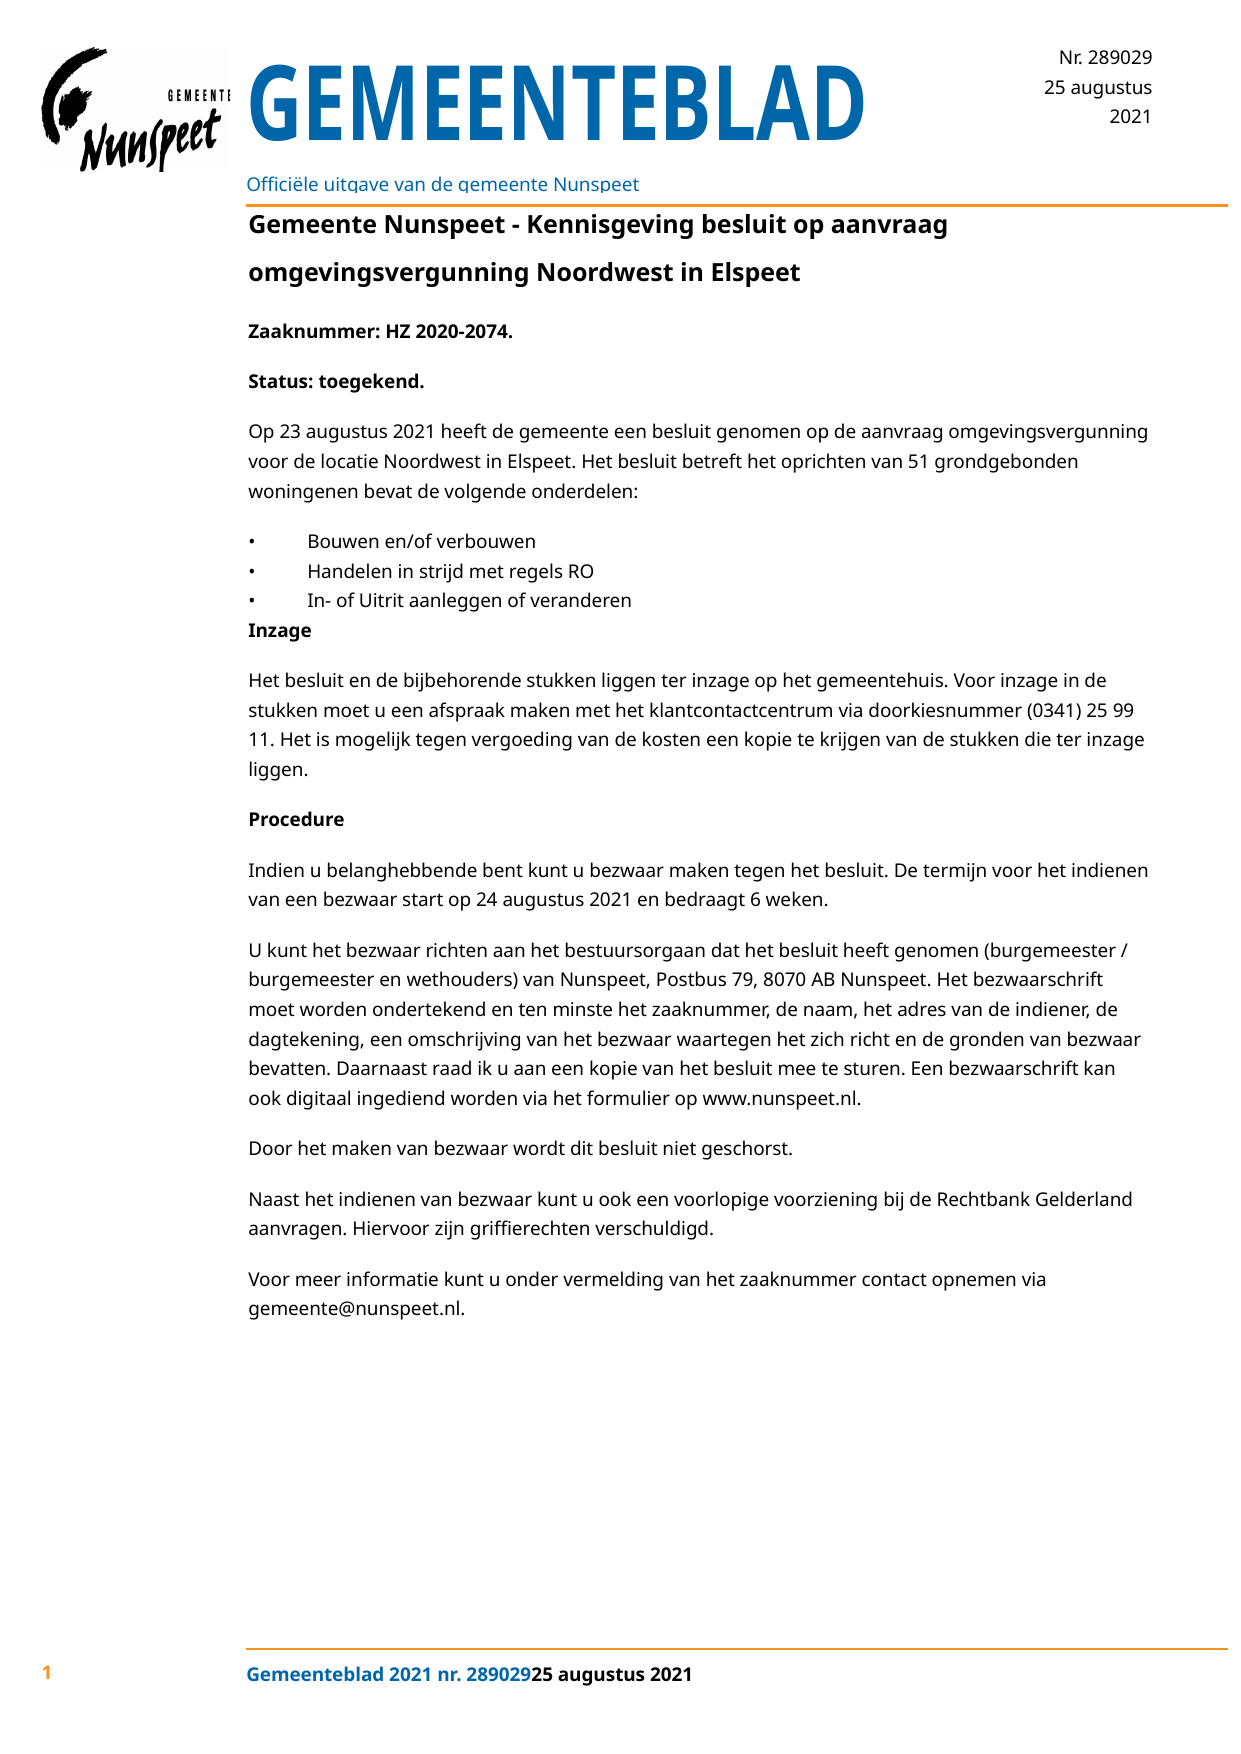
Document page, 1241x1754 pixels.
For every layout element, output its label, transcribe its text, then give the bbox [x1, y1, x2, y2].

text Door het maken van bezwaar wordt dit besluit niet geschorst. [248, 1135, 1152, 1161]
text Zaaknummer: HZ 2020-2074. [248, 318, 1152, 344]
text Op 23 augustus 2021 heeft de gemeente een besluit genomen op de aanvraag omgevingsvergunning voor de locatie Noordwest in Elspeet. Het besluit betreft het oprichten van 51 grondgebonden woningenen bevat de volgende onderdelen: [248, 419, 1152, 504]
text Gemeente Nunspeet - Kennisgeving besluit op aanvraag omgevingsvergunning Noordwest in Elspeet [248, 207, 1152, 288]
text Naast het indienen van bezwaar kunt u ook een voorlopige voorziening bij de Rechtbank Gelderland aanvragen. Hiervoor zijn griffierechten verschuldigd. [248, 1186, 1152, 1241]
text Status: toegekend. [248, 368, 1152, 394]
text Het besluit en de bijbehorende stukken liggen ter inzage op het gemeentehuis. Voor inzage in de stukken moet u een afspraak maken met het klantcontactcentrum via doorkiesnummer (0341) 25 99 11. Het is mogelijk tegen vergoeding van de kosten een kopie te krijgen van de stukken die ter inzage liggen. [248, 667, 1152, 782]
text Indien u belanghebbende bent kunt u bezwaar maken tegen het besluit. De termijn voor het indienen van een bezwaar start op 24 augustus 2021 en bedraagt 6 weken. [248, 857, 1152, 912]
text U kunt het bezwaar richten aan het bestuursorgaan dat het besluit heeft genomen (burgemeester / burgemeester en wethouders) van Nunspeet, Postbus 79, 8070 AB Nunspeet. Het bezwaarschrift moet worden ondertekend en ten minste het zaaknummer, de naam, het adres van de indiener, de dagtekening, een omschrijving van het bezwaar waartegen het zich richt en de gronden van bezwaar bevatten. Daarnaast raad ik u aan een kopie van het besluit mee te sturen. Een bezwaarschrift kan ook digitaal ingediend worden via het formulier op www.nunspeet.nl. [248, 937, 1152, 1111]
picture [41, 47, 231, 172]
list In- of Uitrit aanleggen of veranderen [248, 587, 1152, 613]
text Procedure [248, 807, 1152, 832]
text Inzage [248, 617, 1152, 643]
text Voor meer informatie kunt u onder vermelding van het zaaknummer contact opnemen via gemeente@nunspeet.nl. [248, 1266, 1152, 1321]
list Handelen in strijd met regels RO [248, 558, 1152, 584]
list Bouwen en/of verbouwen [248, 528, 1152, 554]
